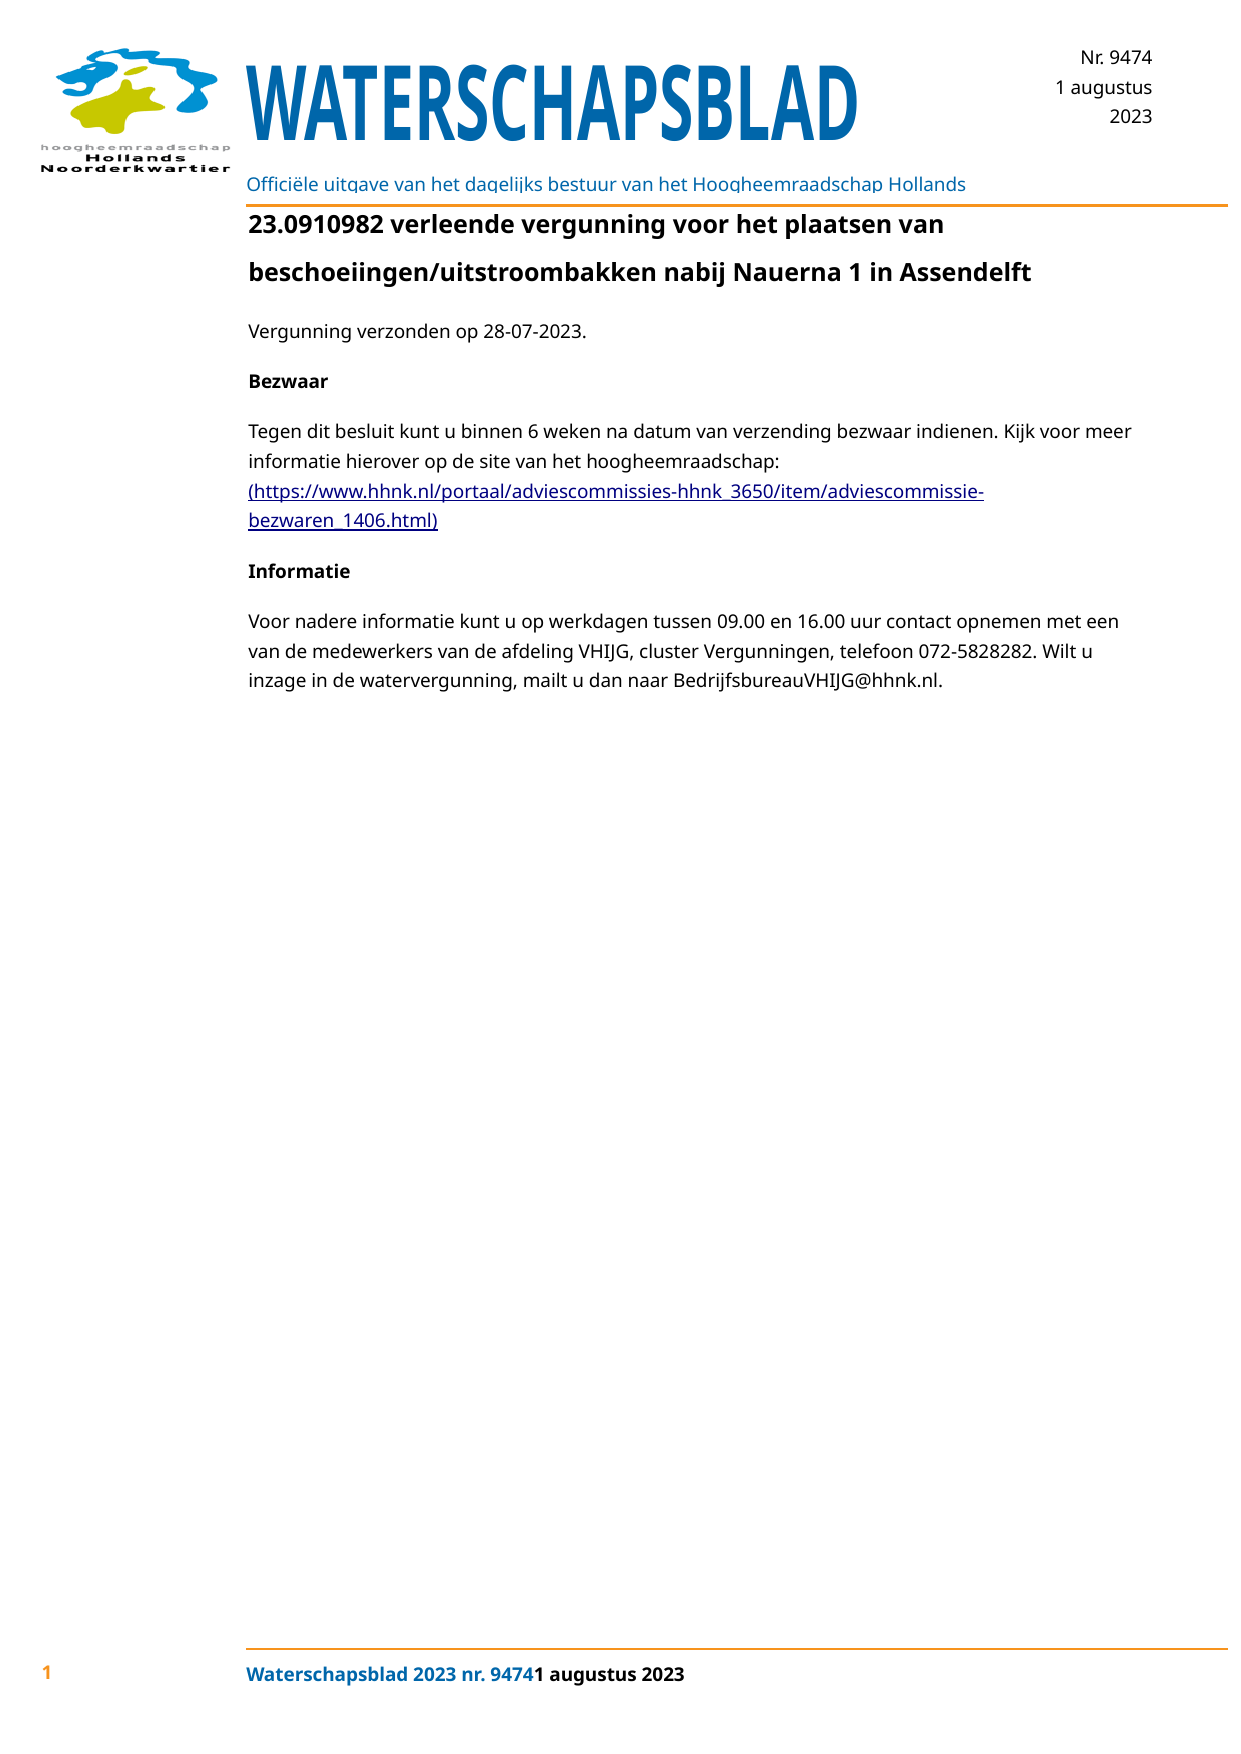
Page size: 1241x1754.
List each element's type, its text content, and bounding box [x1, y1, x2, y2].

text 23.0910982 verleende vergunning voor het plaatsen van beschoeiingen/uitstroombakken nabij Nauerna 1 in Assendelft [248, 207, 1152, 288]
picture [41, 47, 231, 172]
text Vergunning verzonden op 28-07-2023. [248, 318, 1152, 344]
text Bezwaar [248, 368, 1152, 394]
text Tegen dit besluit kunt u binnen 6 weken na datum van verzending bezwaar indienen. Kijk voor meer informatie hierover op de site van het hoogheemraadschap: (https://www.hhnk.nl/portaal/adviescommissies-hhnk_3650/item/adviescommissie-bezwaren_1406.html) [248, 419, 1152, 533]
text Informatie [248, 558, 1152, 584]
text Voor nadere informatie kunt u op werkdagen tussen 09.00 en 16.00 uur contact opnemen met een van de medewerkers van de afdeling VHIJG, cluster Vergunningen, telefoon 072-5828282. Wilt u inzage in de watervergunning, mailt u dan naar BedrijfsbureauVHIJG@hhnk.nl. [248, 608, 1152, 693]
